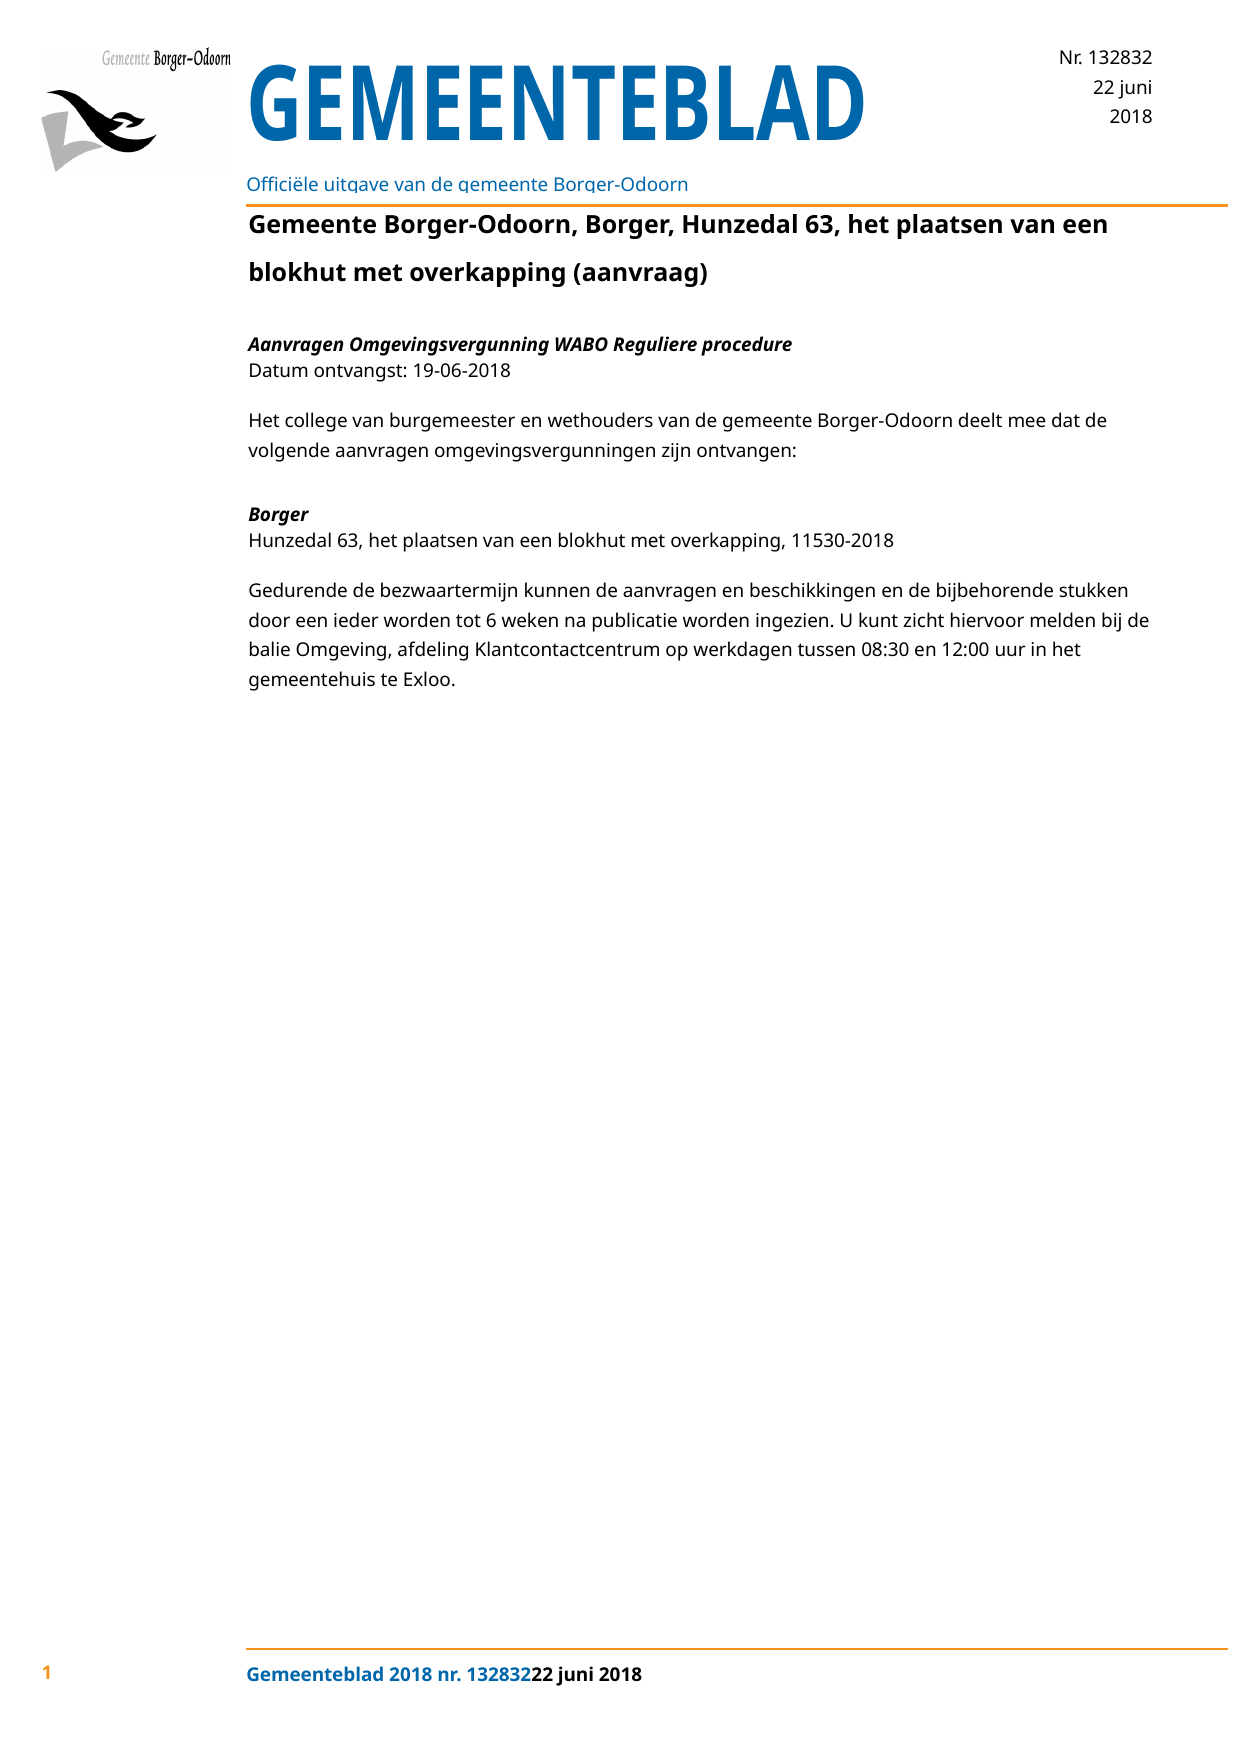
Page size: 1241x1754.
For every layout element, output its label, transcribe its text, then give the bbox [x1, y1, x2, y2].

text Datum ontvangst: 19-06-2018 [248, 357, 1152, 383]
text Hunzedal 63, het plaatsen van een blokhut met overkapping, 11530-2018 [248, 527, 1152, 553]
picture [41, 47, 231, 172]
text Het college van burgemeester en wethouders van de gemeente Borger-Odoorn deelt mee dat de volgende aanvragen omgevingsvergunningen zijn ontvangen: [248, 408, 1152, 463]
text Gemeente Borger-Odoorn, Borger, Hunzedal 63, het plaatsen van een blokhut met overkapping (aanvraag) [248, 207, 1152, 288]
text Borger [248, 501, 1152, 527]
text Gedurende de bezwaartermijn kunnen de aanvragen en beschikkingen en de bijbehorende stukken door een ieder worden tot 6 weken na publicatie worden ingezien. U kunt zicht hiervoor melden bij de balie Omgeving, afdeling Klantcontactcentrum op werkdagen tussen 08:30 en 12:00 uur in het gemeentehuis te Exloo. [248, 577, 1152, 692]
text Aanvragen Omgevingsvergunning WABO Reguliere procedure [248, 331, 1152, 357]
